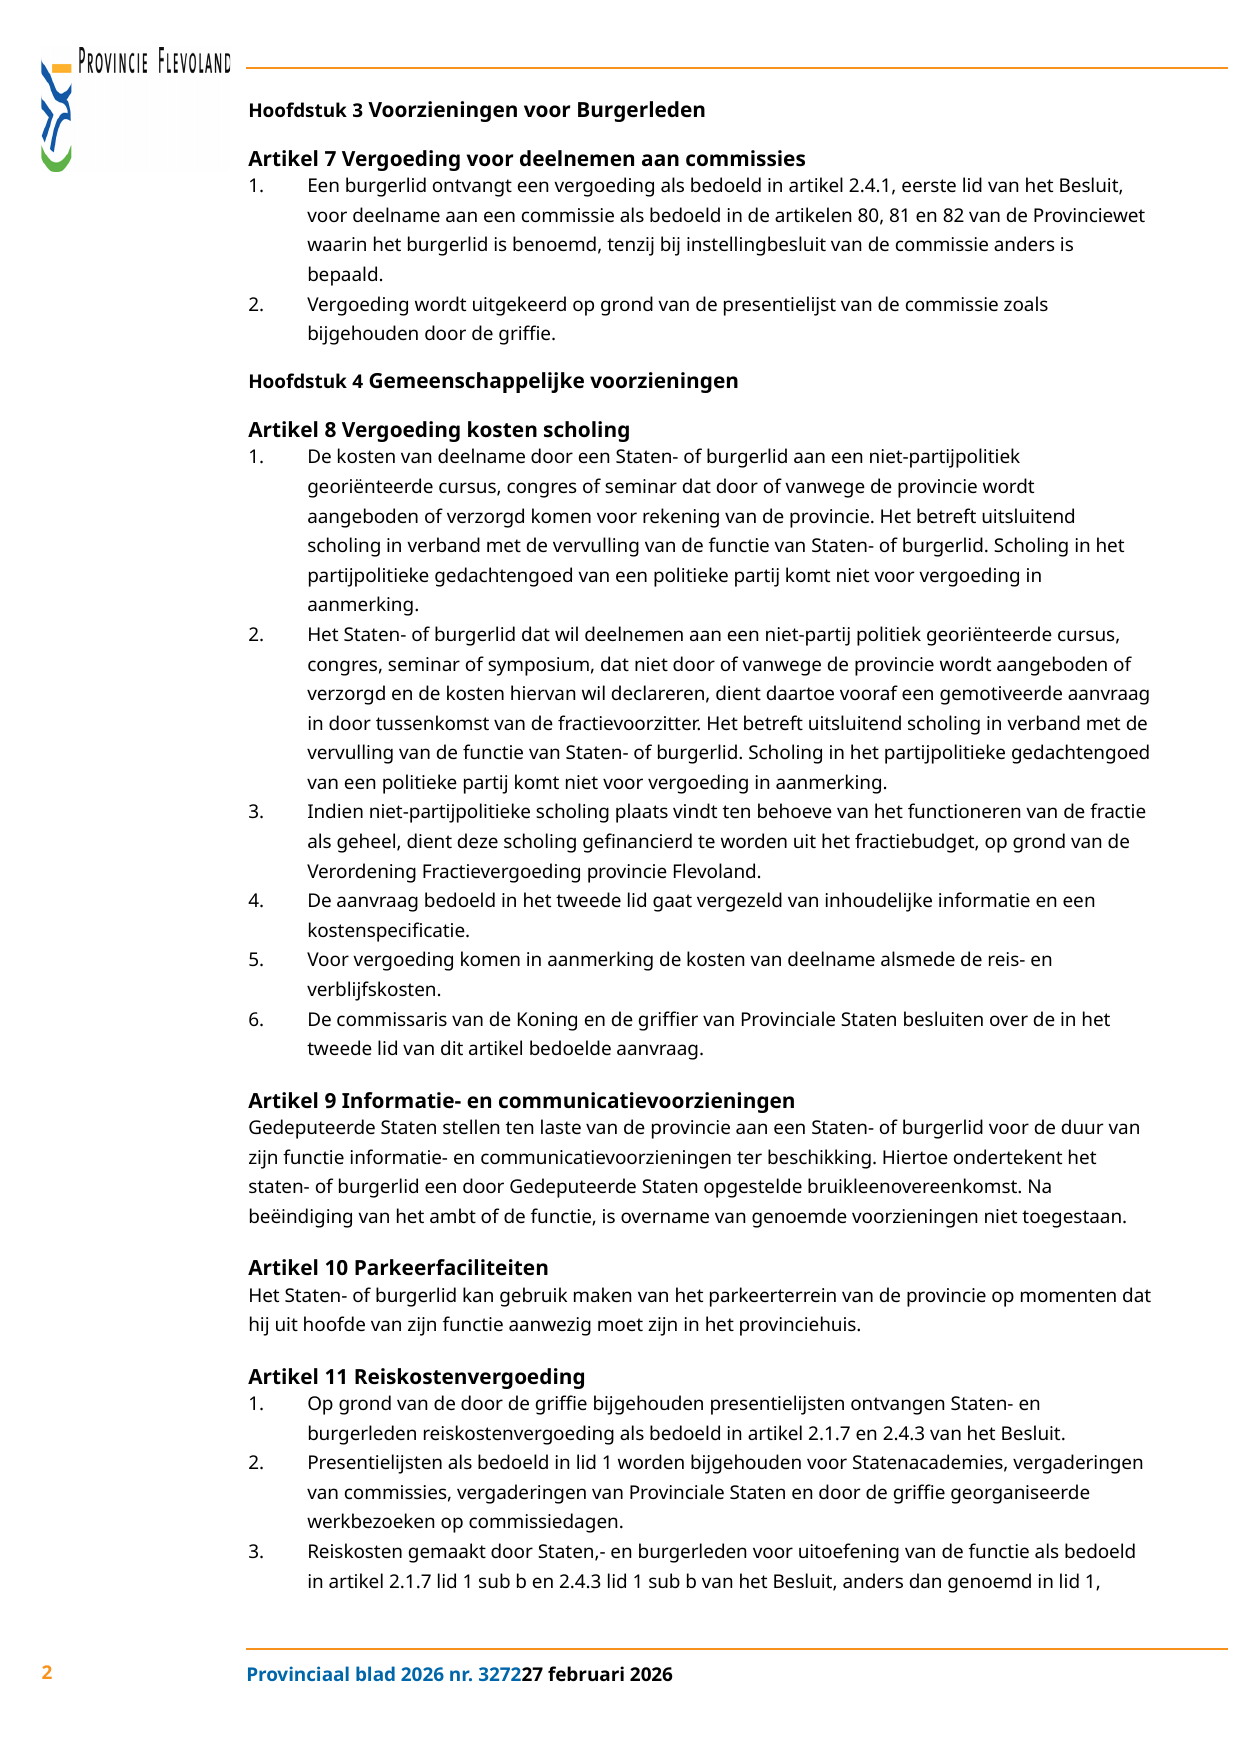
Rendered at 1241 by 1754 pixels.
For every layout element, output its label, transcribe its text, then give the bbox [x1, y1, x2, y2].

text Gedeputeerde Staten stellen ten laste van de provincie aan een Staten- of burgerlid voor de duur van zijn functie informatie- en communicatievoorzieningen ter beschikking. Hiertoe ondertekent het staten- of burgerlid een door Gedeputeerde Staten opgestelde bruikleenovereenkomst. Na beëindiging van het ambt of de functie, is overname van genoemde voorzieningen niet toegestaan. [248, 1114, 1152, 1229]
text Artikel 9 Informatie- en communicatievoorzieningen [248, 1086, 1152, 1114]
picture [41, 47, 231, 172]
list Een burgerlid ontvangt een vergoeding als bedoeld in artikel 2.4.1, eerste lid van het Besluit, voor deelname aan een commissie als bedoeld in de artikelen 80, 81 en 82 van de Provinciewet waarin het burgerlid is benoemd, tenzij bij instellingbesluit van de commissie anders is bepaald. [248, 172, 1152, 287]
text Artikel 11 Reiskostenvergoeding [248, 1362, 1152, 1390]
list De kosten van deelname door een Staten- of burgerlid aan een niet-partijpolitiek georiënteerde cursus, congres of seminar dat door of vanwege de provincie wordt aangeboden of verzorgd komen voor rekening van de provincie. Het betreft uitsluitend scholing in verband met de vervulling van de functie van Staten- of burgerlid. Scholing in het partijpolitieke gedachtengoed van een politieke partij komt niet voor vergoeding in aanmerking. [248, 444, 1152, 617]
list Reiskosten gemaakt door Staten,- en burgerleden voor uitoefening van de functie als bedoeld in artikel 2.1.7 lid 1 sub b en 2.4.3 lid 1 sub b van het Besluit, anders dan genoemd in lid 1, [248, 1538, 1152, 1593]
text Artikel 10 Parkeerfaciliteiten [248, 1253, 1152, 1282]
list Voor vergoeding komen in aanmerking de kosten van deelname alsmede de reis- en verblijfskosten. [248, 947, 1152, 1002]
text Hoofdstuk 4 Gemeenschappelijke voorzieningen [248, 366, 1152, 394]
text Artikel 7 Vergoeding voor deelnemen aan commissies [248, 144, 1152, 172]
text Artikel 8 Vergoeding kosten scholing [248, 415, 1152, 444]
list Het Staten- of burgerlid dat wil deelnemen aan een niet-partij politiek georiënteerde cursus, congres, seminar of symposium, dat niet door of vanwege de provincie wordt aangeboden of verzorgd en de kosten hiervan wil declareren, dient daartoe vooraf een gemotiveerde aanvraag in door tussenkomst van de fractievoorzitter. Het betreft uitsluitend scholing in verband met de vervulling van de functie van Staten- of burgerlid. Scholing in het partijpolitieke gedachtengoed van een politieke partij komt niet voor vergoeding in aanmerking. [248, 621, 1152, 795]
list De aanvraag bedoeld in het tweede lid gaat vergezeld van inhoudelijke informatie en een kostenspecificatie. [248, 887, 1152, 943]
list Indien niet-partijpolitieke scholing plaats vindt ten behoeve van het functioneren van de fractie als geheel, dient deze scholing gefinancierd te worden uit het fractiebudget, op grond van de Verordening Fractievergoeding provincie Flevoland. [248, 799, 1152, 884]
list Vergoeding wordt uitgekeerd op grond van de presentielijst van de commissie zoals bijgehouden door de griffie. [248, 291, 1152, 346]
text Hoofdstuk 3 Voorzieningen voor Burgerleden [248, 95, 1152, 123]
list Op grond van de door de griffie bijgehouden presentielijsten ontvangen Staten- en burgerleden reiskostenvergoeding als bedoeld in artikel 2.1.7 en 2.4.3 van het Besluit. [248, 1390, 1152, 1446]
list De commissaris van de Koning en de griffier van Provinciale Staten besluiten over de in het tweede lid van dit artikel bedoelde aanvraag. [248, 1006, 1152, 1061]
text Het Staten- of burgerlid kan gebruik maken van het parkeerterrein van de provincie op momenten dat hij uit hoofde van zijn functie aanwezig moet zijn in het provinciehuis. [248, 1282, 1152, 1337]
list Presentielijsten als bedoeld in lid 1 worden bijgehouden voor Statenacademies, vergaderingen van commissies, vergaderingen van Provinciale Staten en door de griffie georganiseerde werkbezoeken op commissiedagen. [248, 1449, 1152, 1534]
